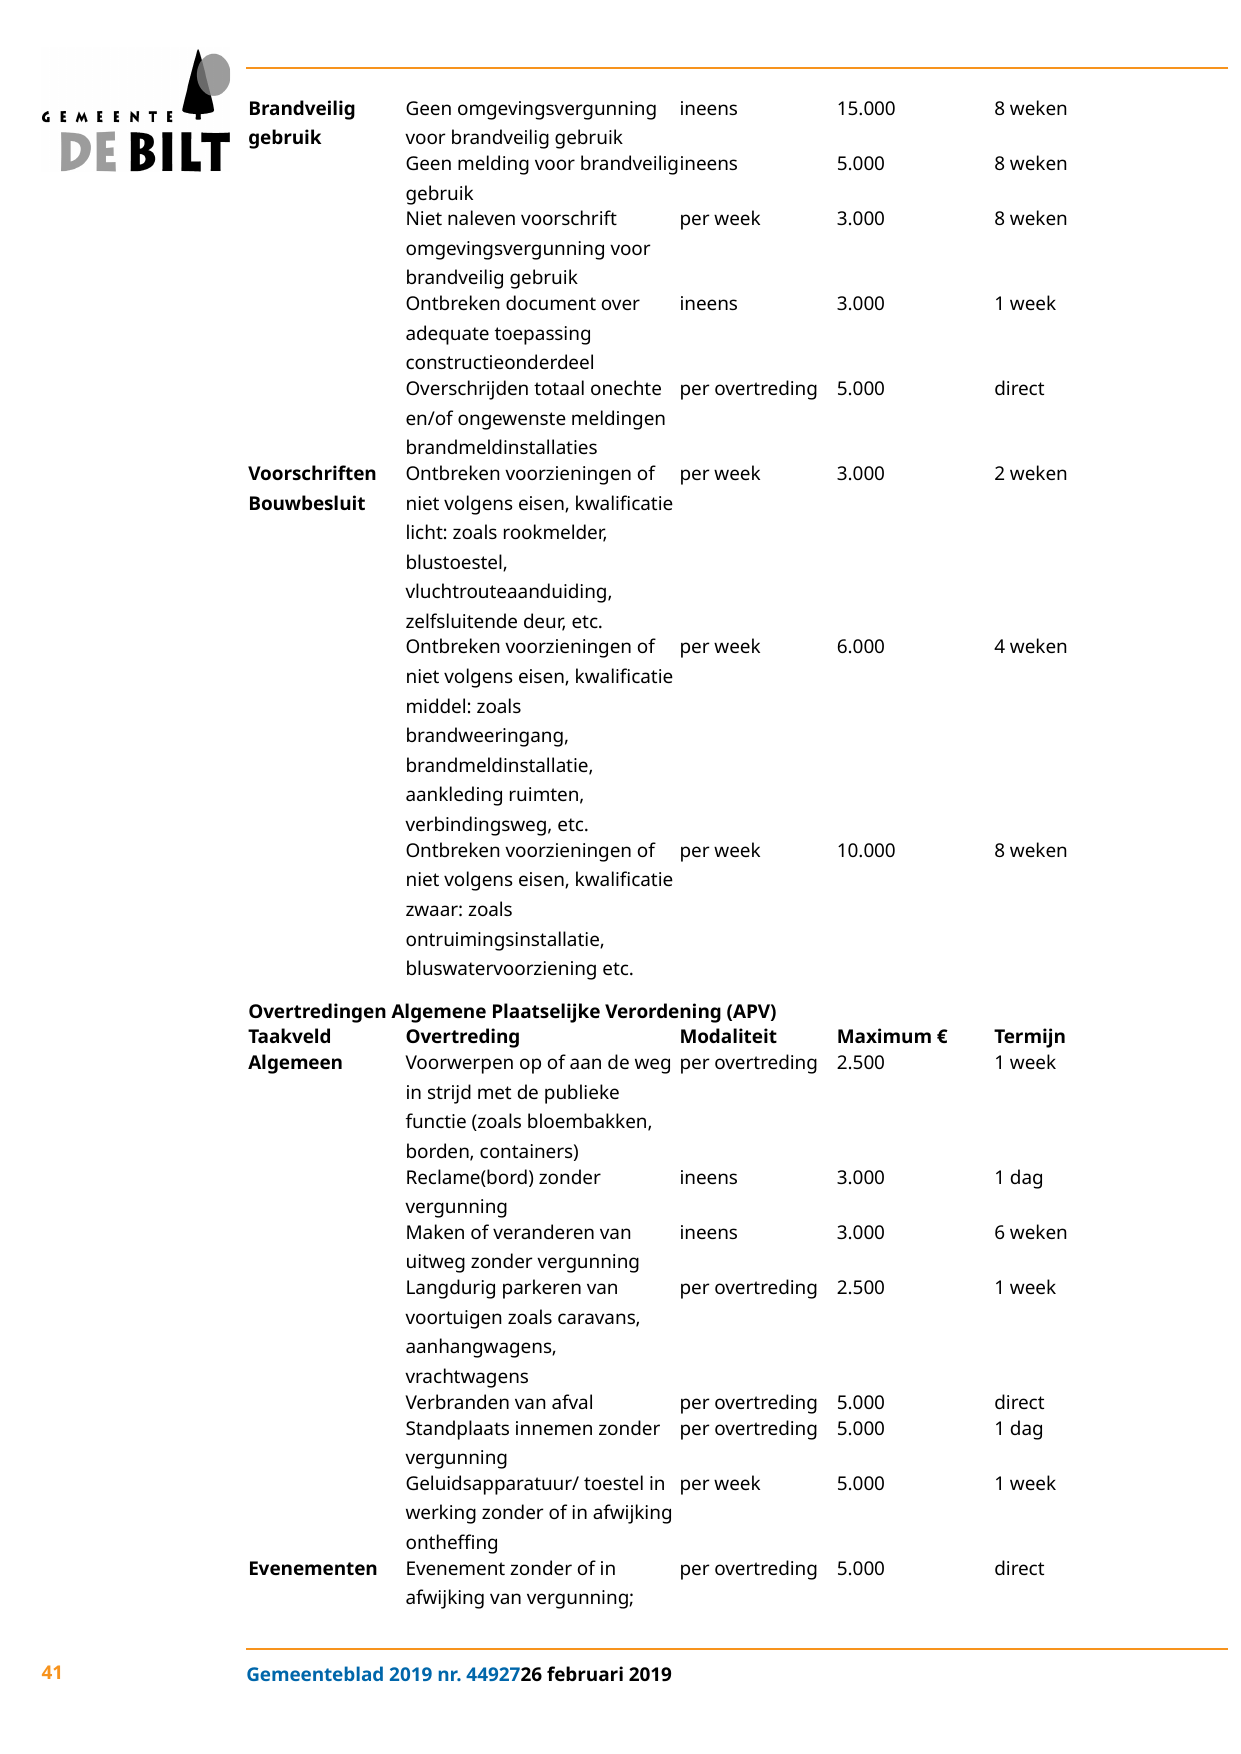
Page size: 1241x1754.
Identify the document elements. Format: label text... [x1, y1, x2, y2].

table_cell direct [994, 1555, 1152, 1610]
table_cell [248, 1389, 405, 1415]
table_cell per overtreding [679, 375, 837, 460]
table_cell per overtreding [679, 1555, 837, 1610]
table_cell 1 week [994, 1470, 1152, 1555]
table_cell per week [679, 634, 837, 837]
table_cell 1 week [994, 1275, 1152, 1389]
table_header Maximum € [837, 1024, 994, 1049]
table_cell Voorwerpen op of aan de weg in strijd met de publieke functie (zoals bloembakken, borden, containers) [405, 1049, 679, 1164]
table_cell Algemeen [248, 1049, 405, 1164]
table_cell 8 weken [994, 95, 1152, 150]
table_header Taakveld [248, 1024, 405, 1049]
table_cell 6.000 [837, 634, 994, 837]
table_cell 8 weken [994, 205, 1152, 290]
table_cell 6 weken [994, 1219, 1152, 1274]
table_cell Maken of veranderen van uitweg zonder vergunning [405, 1219, 679, 1274]
table_cell Ontbreken voorzieningen of niet volgens eisen, kwalificatie zwaar: zoals ontruimingsinstallatie, bluswatervoorziening etc. [405, 837, 679, 981]
table_cell 5.000 [837, 150, 994, 205]
table_cell 4 weken [994, 634, 1152, 837]
table_cell Geen omgevingsvergunning voor brandveilig gebruik [405, 95, 679, 150]
table_cell Geluidsapparatuur/ toestel in werking zonder of in afwijking ontheffing [405, 1470, 679, 1555]
table_cell 2.500 [837, 1275, 994, 1389]
table_cell per week [679, 205, 837, 290]
table_cell [248, 1219, 405, 1274]
table_cell ineens [679, 1219, 837, 1274]
table_cell [248, 1415, 405, 1470]
table_cell 5.000 [837, 1389, 994, 1415]
table_header Termijn [994, 1024, 1152, 1049]
table_cell Overschrijden totaal onechte en/of ongewenste meldingen brandmeldinstallaties [405, 375, 679, 460]
table_cell [248, 375, 405, 460]
table_cell ineens [679, 95, 837, 150]
table_cell Standplaats innemen zonder vergunning [405, 1415, 679, 1470]
table_cell Evenement zonder of in afwijking van vergunning; [405, 1555, 679, 1610]
table_cell [248, 1164, 405, 1219]
table_cell [248, 290, 405, 375]
table_cell 8 weken [994, 837, 1152, 981]
table_cell direct [994, 1389, 1152, 1415]
table_cell 3.000 [837, 290, 994, 375]
table_cell 3.000 [837, 460, 994, 634]
table_cell Ontbreken voorzieningen of niet volgens eisen, kwalificatie licht: zoals rookmelder, blustoestel, vluchtrouteaanduiding, zelfsluitende deur, etc. [405, 460, 679, 634]
table_cell 15.000 [837, 95, 994, 150]
table_cell per overtreding [679, 1275, 837, 1389]
table_cell Voorschriften Bouwbesluit [248, 460, 405, 634]
table_cell ineens [679, 150, 837, 205]
table_cell 2 weken [994, 460, 1152, 634]
table_cell per overtreding [679, 1415, 837, 1470]
table_cell Ontbreken document over adequate toepassing constructieonderdeel [405, 290, 679, 375]
table_cell 1 week [994, 1049, 1152, 1164]
table_cell 3.000 [837, 1219, 994, 1274]
table_cell Niet naleven voorschrift omgevingsvergunning voor brandveilig gebruik [405, 205, 679, 290]
table_cell 1 dag [994, 1415, 1152, 1470]
table_header Modaliteit [679, 1024, 837, 1049]
table_cell per week [679, 460, 837, 634]
table_cell [248, 634, 405, 837]
table_cell Ontbreken voorzieningen of niet volgens eisen, kwalificatie middel: zoals brandweeringang, brandmeldinstallatie, aankleding ruimten, verbindingsweg, etc. [405, 634, 679, 837]
table_cell 5.000 [837, 1470, 994, 1555]
table_cell 5.000 [837, 1555, 994, 1610]
text Overtredingen Algemene Plaatselijke Verordening (APV) [248, 998, 1152, 1023]
table_cell per overtreding [679, 1389, 837, 1415]
table_cell 8 weken [994, 150, 1152, 205]
table_cell 5.000 [837, 375, 994, 460]
table_cell [248, 205, 405, 290]
table_cell 10.000 [837, 837, 994, 981]
table_cell 1 week [994, 290, 1152, 375]
picture [41, 47, 231, 172]
table_cell 2.500 [837, 1049, 994, 1164]
table_header Overtreding [405, 1024, 679, 1049]
table_cell Langdurig parkeren van voortuigen zoals caravans, aanhangwagens, vrachtwagens [405, 1275, 679, 1389]
table_cell per overtreding [679, 1049, 837, 1164]
table_cell Geen melding voor brandveilig gebruik [405, 150, 679, 205]
table_cell direct [994, 375, 1152, 460]
table_cell [248, 837, 405, 981]
table_cell 5.000 [837, 1415, 994, 1470]
table_cell 3.000 [837, 1164, 994, 1219]
table_cell ineens [679, 1164, 837, 1219]
table_cell 1 dag [994, 1164, 1152, 1219]
table_cell Reclame(bord) zonder vergunning [405, 1164, 679, 1219]
table_cell [248, 150, 405, 205]
table_cell per week [679, 1470, 837, 1555]
table_cell ineens [679, 290, 837, 375]
table_cell per week [679, 837, 837, 981]
table_cell Evenementen [248, 1555, 405, 1610]
table_cell Verbranden van afval [405, 1389, 679, 1415]
table_cell [248, 1470, 405, 1555]
table_cell 3.000 [837, 205, 994, 290]
table_cell [248, 1275, 405, 1389]
table_cell Brandveilig gebruik [248, 95, 405, 150]
